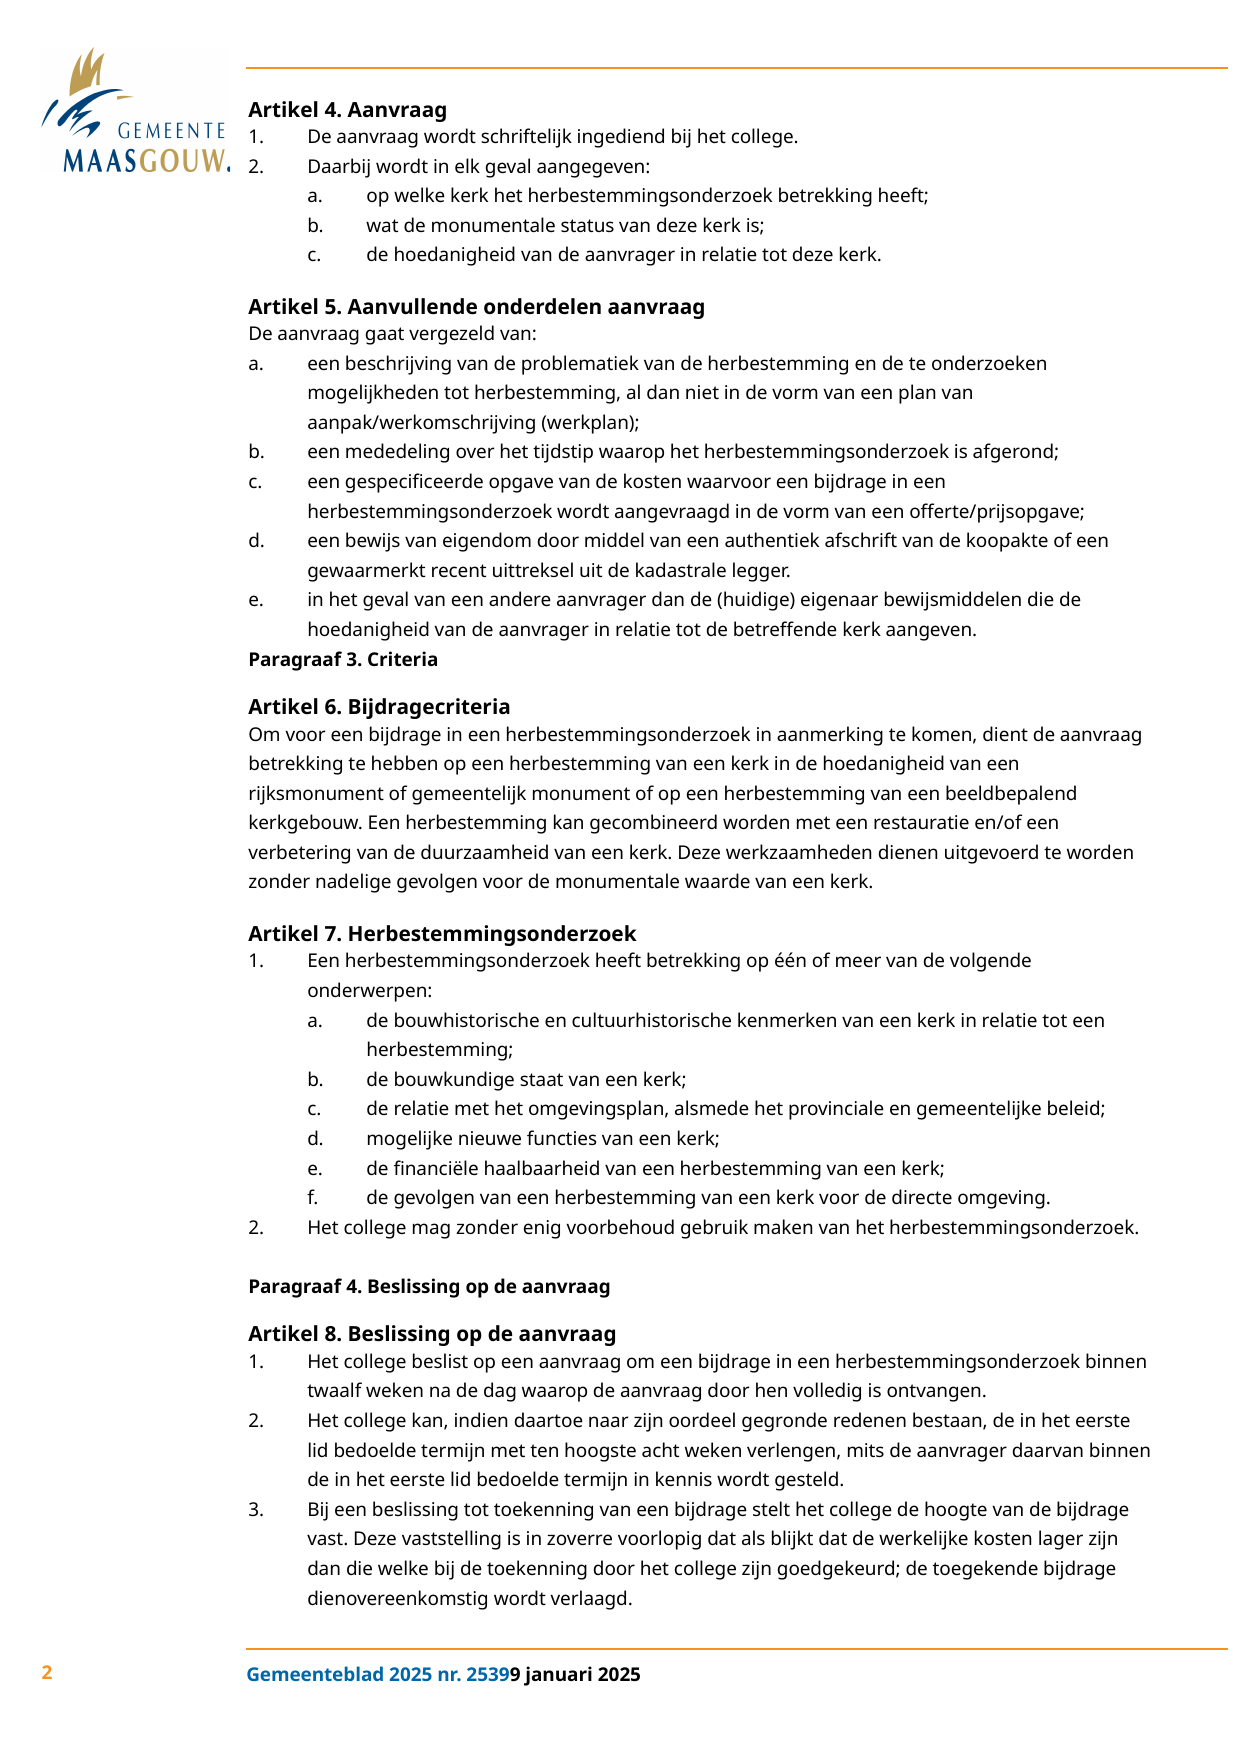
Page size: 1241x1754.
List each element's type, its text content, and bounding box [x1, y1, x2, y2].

list een bewijs van eigendom door middel van een authentiek afschrift van de koopakte of een gewaarmerkt recent uittreksel uit de kadastrale legger. [248, 527, 1152, 583]
list Daarbij wordt in elk geval aangegeven: [248, 153, 1152, 178]
text Artikel 5. Aanvullende onderdelen aanvraag [248, 292, 1152, 320]
list een beschrijving van de problematiek van de herbestemming en de te onderzoeken mogelijkheden tot herbestemming, al dan niet in de vorm van een plan van aanpak/werkomschrijving (werkplan); [248, 350, 1152, 435]
text Om voor een bijdrage in een herbestemmingsonderzoek in aanmerking te komen, dient de aanvraag betrekking te hebben op een herbestemming van een kerk in de hoedanigheid van een rijksmonument of gemeentelijk monument of op een herbestemming van een beeldbepalend kerkgebouw. Een herbestemming kan gecombineerd worden met een restauratie en/of een verbetering van de duurzaamheid van een kerk. Deze werkzaamheden dienen uitgevoerd te worden zonder nadelige gevolgen voor de monumentale waarde van een kerk. [248, 721, 1152, 894]
list de bouwkundige staat van een kerk; [307, 1066, 1152, 1092]
list de relatie met het omgevingsplan, alsmede het provinciale en gemeentelijke beleid; [307, 1096, 1152, 1121]
list wat de monumentale status van deze kerk is; [307, 212, 1152, 238]
list Het college mag zonder enig voorbehoud gebruik maken van het herbestemmingsonderzoek. [248, 1214, 1152, 1239]
list een mededeling over het tijdstip waarop het herbestemmingsonderzoek is afgerond; [248, 439, 1152, 464]
list de gevolgen van een herbestemming van een kerk voor de directe omgeving. [307, 1184, 1152, 1210]
text Paragraaf 4. Beslissing op de aanvraag [248, 1273, 1152, 1299]
text Artikel 6. Bijdragecriteria [248, 692, 1152, 721]
list in het geval van een andere aanvrager dan de (huidige) eigenaar bewijsmiddelen die de hoedanigheid van de aanvrager in relatie tot de betreffende kerk aangeven. [248, 587, 1152, 642]
list De aanvraag wordt schriftelijk ingediend bij het college. [248, 123, 1152, 149]
picture [41, 47, 231, 172]
list Het college beslist op een aanvraag om een bijdrage in een herbestemmingsonderzoek binnen twaalf weken na de dag waarop de aanvraag door hen volledig is ontvangen. [248, 1348, 1152, 1403]
list Het college kan, indien daartoe naar zijn oordeel gegronde redenen bestaan, de in het eerste lid bedoelde termijn met ten hoogste acht weken verlengen, mits de aanvrager daarvan binnen de in het eerste lid bedoelde termijn in kennis wordt gesteld. [248, 1407, 1152, 1492]
list Een herbestemmingsonderzoek heeft betrekking op één of meer van de volgende onderwerpen: [248, 948, 1152, 1003]
list de bouwhistorische en cultuurhistorische kenmerken van een kerk in relatie tot een herbestemming; [307, 1007, 1152, 1062]
text Artikel 8. Beslissing op de aanvraag [248, 1319, 1152, 1348]
list Bij een beslissing tot toekenning van een bijdrage stelt het college de hoogte van de bijdrage vast. Deze vaststelling is in zoverre voorlopig dat als blijkt dat de werkelijke kosten lager zijn dan die welke bij de toekenning door het college zijn goedgekeurd; de toegekende bijdrage dienovereenkomstig wordt verlaagd. [248, 1496, 1152, 1610]
text De aanvraag gaat vergezeld van: [248, 320, 1152, 346]
list op welke kerk het herbestemmingsonderzoek betrekking heeft; [307, 182, 1152, 208]
text Paragraaf 3. Criteria [248, 646, 1152, 672]
text Artikel 4. Aanvraag [248, 95, 1152, 123]
list de financiële haalbaarheid van een herbestemming van een kerk; [307, 1155, 1152, 1180]
list een gespecificeerde opgave van de kosten waarvoor een bijdrage in een herbestemmingsonderzoek wordt aangevraagd in de vorm van een offerte/prijsopgave; [248, 468, 1152, 524]
list mogelijke nieuwe functies van een kerk; [307, 1125, 1152, 1151]
text Artikel 7. Herbestemmingsonderzoek [248, 919, 1152, 948]
list de hoedanigheid van de aanvrager in relatie tot deze kerk. [307, 242, 1152, 267]
